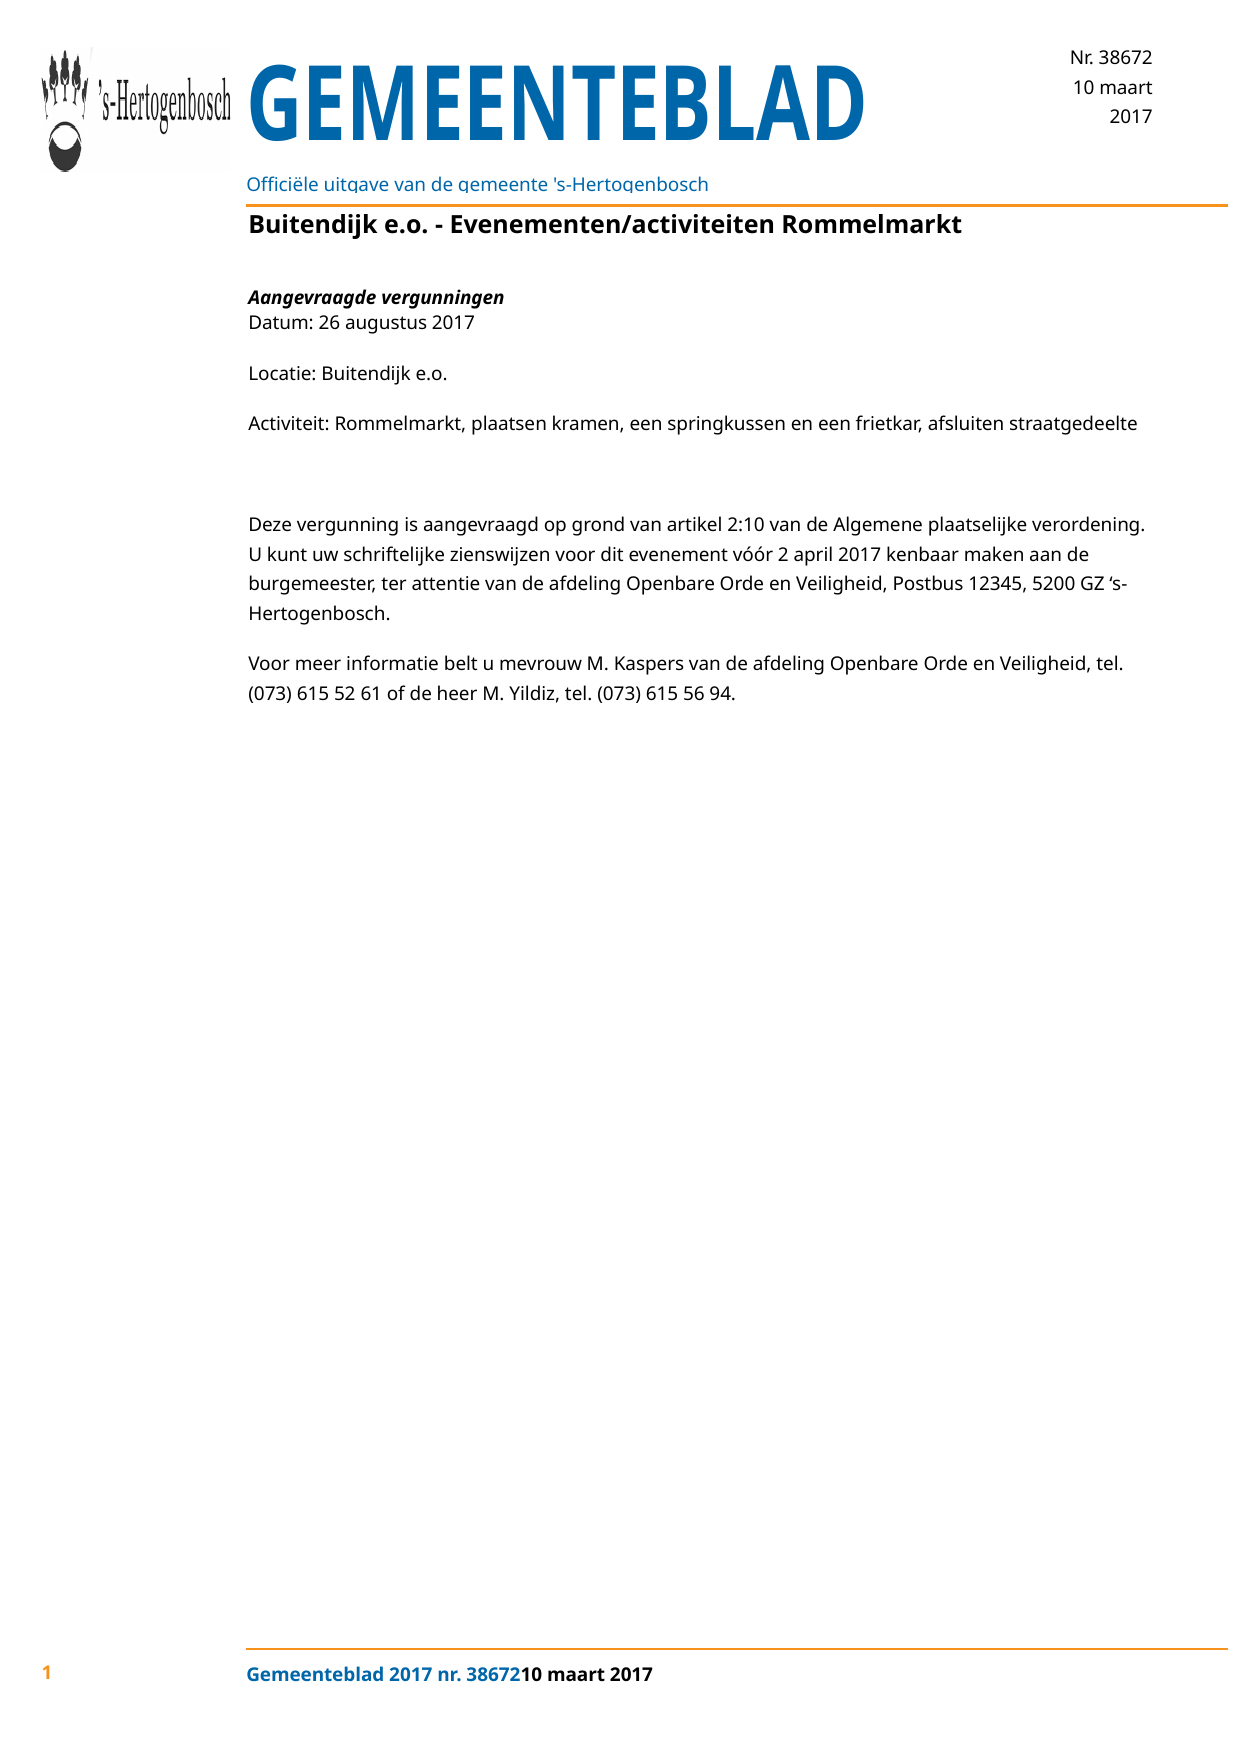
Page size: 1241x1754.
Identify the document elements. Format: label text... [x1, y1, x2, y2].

text Buitendijk e.o. - Evenementen/activiteiten Rommelmarkt [248, 207, 1152, 241]
text Voor meer informatie belt u mevrouw M. Kaspers van de afdeling Openbare Orde en Veiligheid, tel. (073) 615 52 61 of de heer M. Yildiz, tel. (073) 615 56 94. [248, 650, 1152, 706]
text Aangevraagde vergunningen [248, 284, 1152, 309]
text Deze vergunning is aangevraagd op grond van artikel 2:10 van de Algemene plaatselijke verordening. U kunt uw schriftelijke zienswijzen voor dit evenement vóór 2 april 2017 kenbaar maken aan de burgemeester, ter attentie van de afdeling Openbare Orde en Veiligheid, Postbus 12345, 5200 GZ ‘s-Hertogenbosch. [248, 511, 1152, 626]
text Locatie: Buitendijk e.o. [248, 360, 1152, 386]
text Datum: 26 augustus 2017 [248, 309, 1152, 335]
picture [41, 47, 231, 172]
text Activiteit: Rommelmarkt, plaatsen kramen, een springkussen en een frietkar, afsluiten straatgedeelte [248, 410, 1152, 436]
